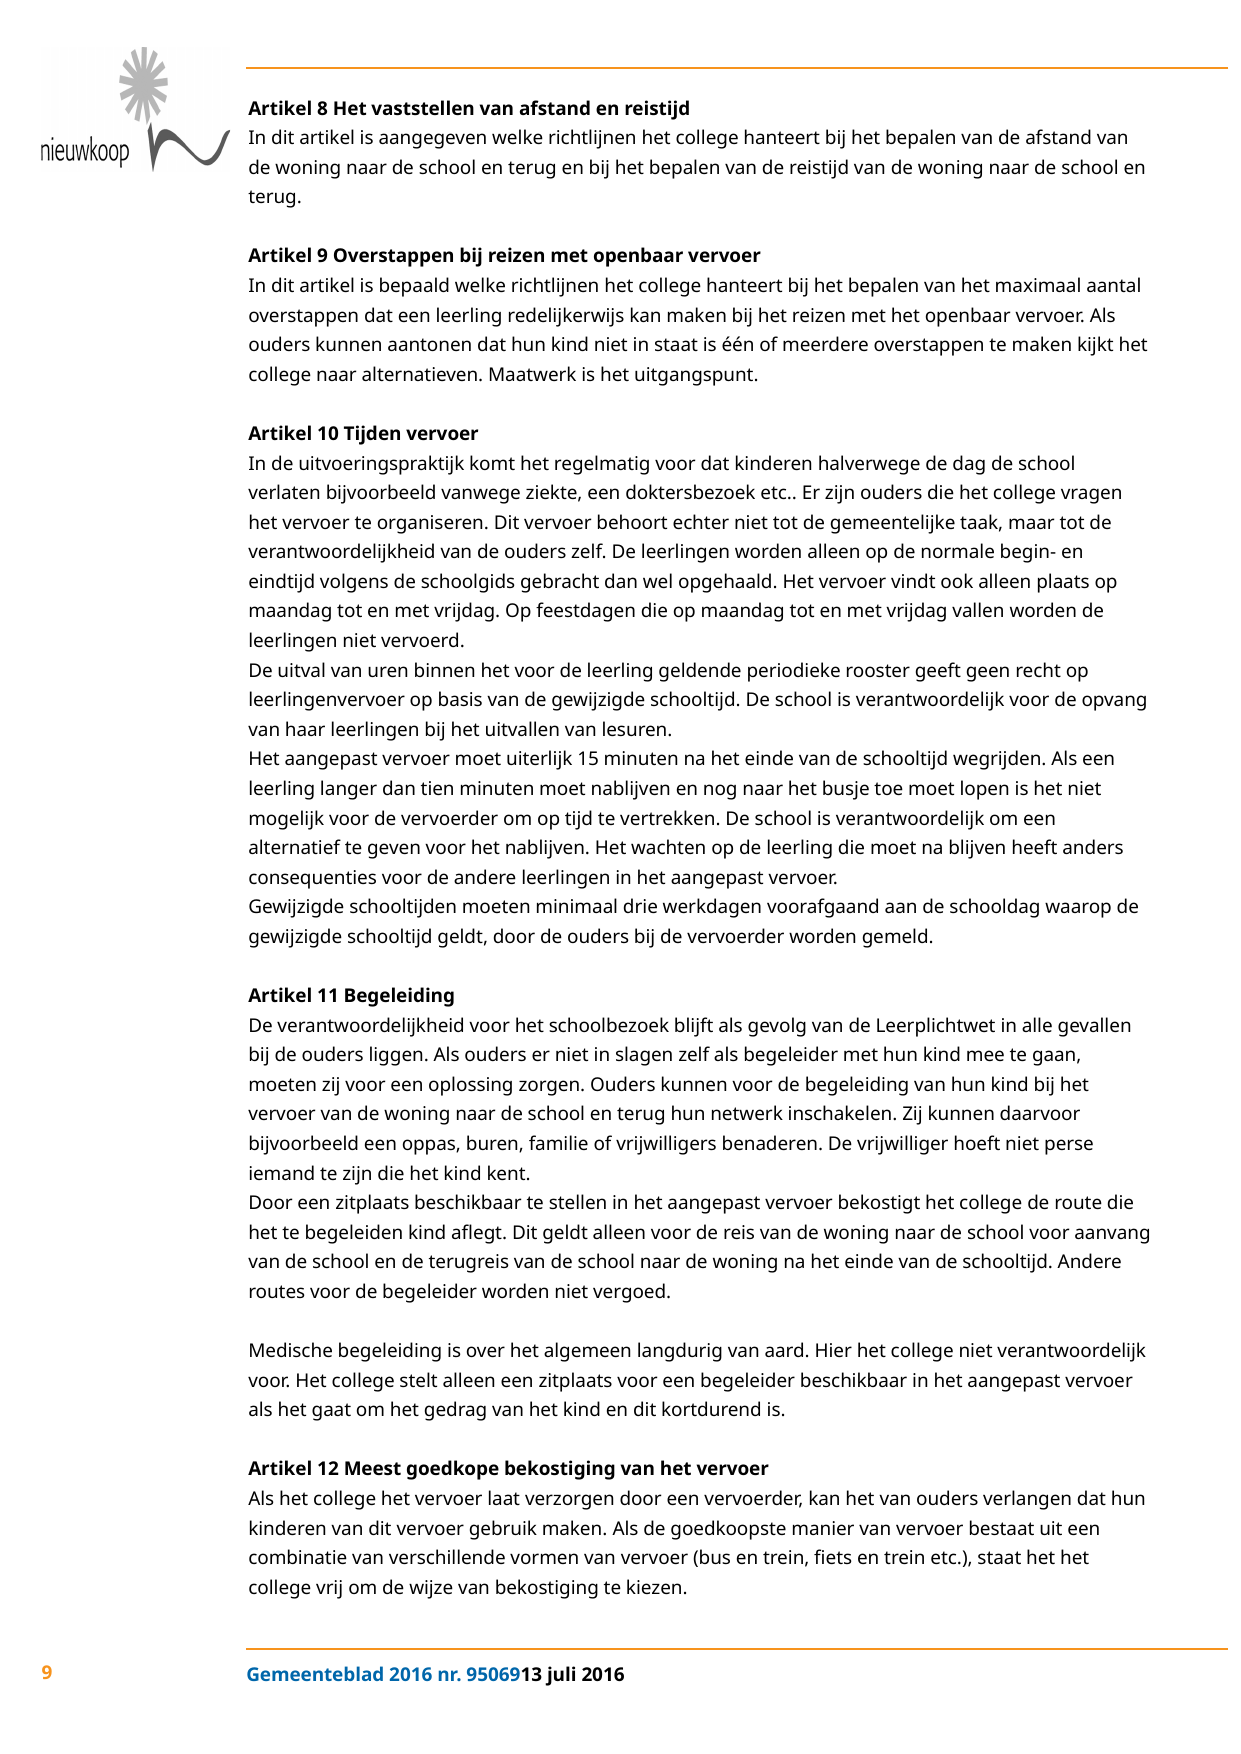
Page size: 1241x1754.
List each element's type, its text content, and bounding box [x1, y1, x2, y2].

text Als het college het vervoer laat verzorgen door een vervoerder, kan het van ouders verlangen dat hun kinderen van dit vervoer gebruik maken. Als de goedkoopste manier van vervoer bestaat uit een combinatie van verschillende vormen van vervoer (bus en trein, fiets en trein etc.), staat het het college vrij om de wijze van bekostiging te kiezen. [248, 1485, 1152, 1600]
text In dit artikel is bepaald welke richtlijnen het college hanteert bij het bepalen van het maximaal aantal overstappen dat een leerling redelijkerwijs kan maken bij het reizen met het openbaar vervoer. Als ouders kunnen aantonen dat hun kind niet in staat is één of meerdere overstappen te maken kijkt het college naar alternatieven. Maatwerk is het uitgangspunt. [248, 272, 1152, 387]
text Door een zitplaats beschikbaar te stellen in het aangepast vervoer bekostigt het college de route die het te begeleiden kind aflegt. Dit geldt alleen voor de reis van de woning naar de school voor aanvang van de school en de terugreis van de school naar de woning na het einde van de schooltijd. Andere routes voor de begeleider worden niet vergoed. [248, 1189, 1152, 1304]
picture [41, 47, 231, 172]
text Artikel 11 Begeleiding [248, 982, 1152, 1008]
text In de uitvoeringspraktijk komt het regelmatig voor dat kinderen halverwege de dag de school verlaten bijvoorbeeld vanwege ziekte, een doktersbezoek etc.. Er zijn ouders die het college vragen het vervoer te organiseren. Dit vervoer behoort echter niet tot de gemeentelijke taak, maar tot de verantwoordelijkheid van de ouders zelf. De leerlingen worden alleen op de normale begin- en eindtijd volgens de schoolgids gebracht dan wel opgehaald. Het vervoer vindt ook alleen plaats op maandag tot en met vrijdag. Op feestdagen die op maandag tot en met vrijdag vallen worden de leerlingen niet vervoerd. [248, 450, 1152, 653]
text De uitval van uren binnen het voor de leerling geldende periodieke rooster geeft geen recht op leerlingenvervoer op basis van de gewijzigde schooltijd. De school is verantwoordelijk voor de opvang van haar leerlingen bij het uitvallen van lesuren. [248, 657, 1152, 742]
text Artikel 8 Het vaststellen van afstand en reistijd [248, 95, 1152, 121]
text Medische begeleiding is over het algemeen langdurig van aard. Hier het college niet verantwoordelijk voor. Het college stelt alleen een zitplaats voor een begeleider beschikbaar in het aangepast vervoer als het gaat om het gedrag van het kind en dit kortdurend is. [248, 1337, 1152, 1422]
text De verantwoordelijkheid voor het schoolbezoek blijft als gevolg van de Leerplichtwet in alle gevallen bij de ouders liggen. Als ouders er niet in slagen zelf als begeleider met hun kind mee te gaan, moeten zij voor een oplossing zorgen. Ouders kunnen voor de begeleiding van hun kind bij het vervoer van de woning naar de school en terug hun netwerk inschakelen. Zij kunnen daarvoor bijvoorbeeld een oppas, buren, familie of vrijwilligers benaderen. De vrijwilliger hoeft niet perse iemand te zijn die het kind kent. [248, 1012, 1152, 1186]
text In dit artikel is aangegeven welke richtlijnen het college hanteert bij het bepalen van de afstand van de woning naar de school en terug en bij het bepalen van de reistijd van de woning naar de school en terug. [248, 124, 1152, 209]
text Artikel 12 Meest goedkope bekostiging van het vervoer [248, 1456, 1152, 1481]
text Het aangepast vervoer moet uiterlijk 15 minuten na het einde van de schooltijd wegrijden. Als een leerling langer dan tien minuten moet nablijven en nog naar het busje toe moet lopen is het niet mogelijk voor de vervoerder om op tijd te vertrekken. De school is verantwoordelijk om een alternatief te geven voor het nablijven. Het wachten op de leerling die moet na blijven heeft anders consequenties voor de andere leerlingen in het aangepast vervoer. [248, 746, 1152, 890]
text Artikel 9 Overstappen bij reizen met openbaar vervoer [248, 243, 1152, 268]
text Artikel 10 Tijden vervoer [248, 420, 1152, 446]
text Gewijzigde schooltijden moeten minimaal drie werkdagen voorafgaand aan de schooldag waarop de gewijzigde schooltijd geldt, door de ouders bij de vervoerder worden gemeld. [248, 893, 1152, 949]
